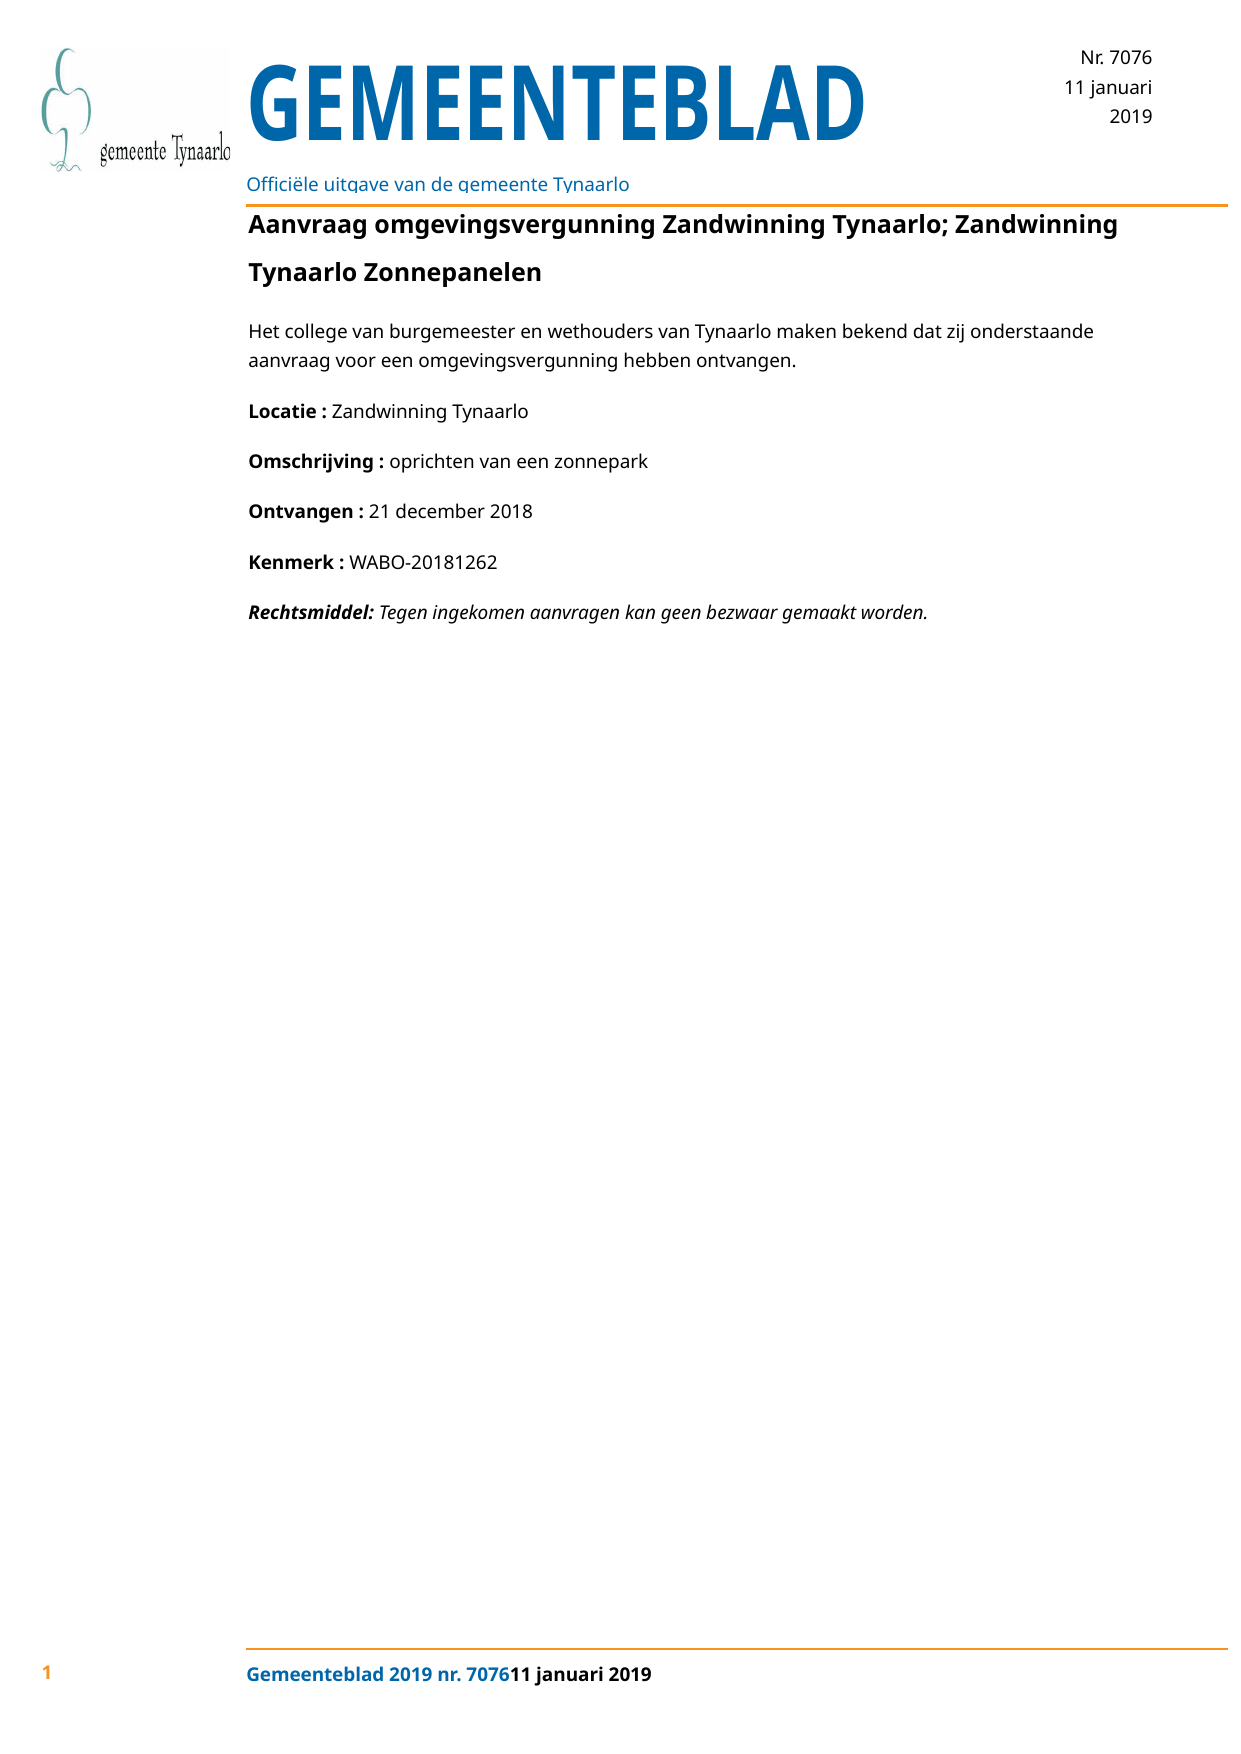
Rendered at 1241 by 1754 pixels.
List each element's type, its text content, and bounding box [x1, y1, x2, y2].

picture [41, 47, 231, 172]
text Omschrijving : oprichten van een zonnepark [248, 448, 1152, 474]
text Ontvangen : 21 december 2018 [248, 499, 1152, 524]
text Aanvraag omgevingsvergunning Zandwinning Tynaarlo; Zandwinning Tynaarlo Zonnepanelen [248, 207, 1152, 288]
text Het college van burgemeester en wethouders van Tynaarlo maken bekend dat zij onderstaande aanvraag voor een omgevingsvergunning hebben ontvangen. [248, 318, 1152, 373]
text Rechtsmiddel: Tegen ingekomen aanvragen kan geen bezwaar gemaakt worden. [248, 599, 1152, 625]
text Locatie : Zandwinning Tynaarlo [248, 398, 1152, 424]
text Kenmerk : WABO-20181262 [248, 549, 1152, 575]
